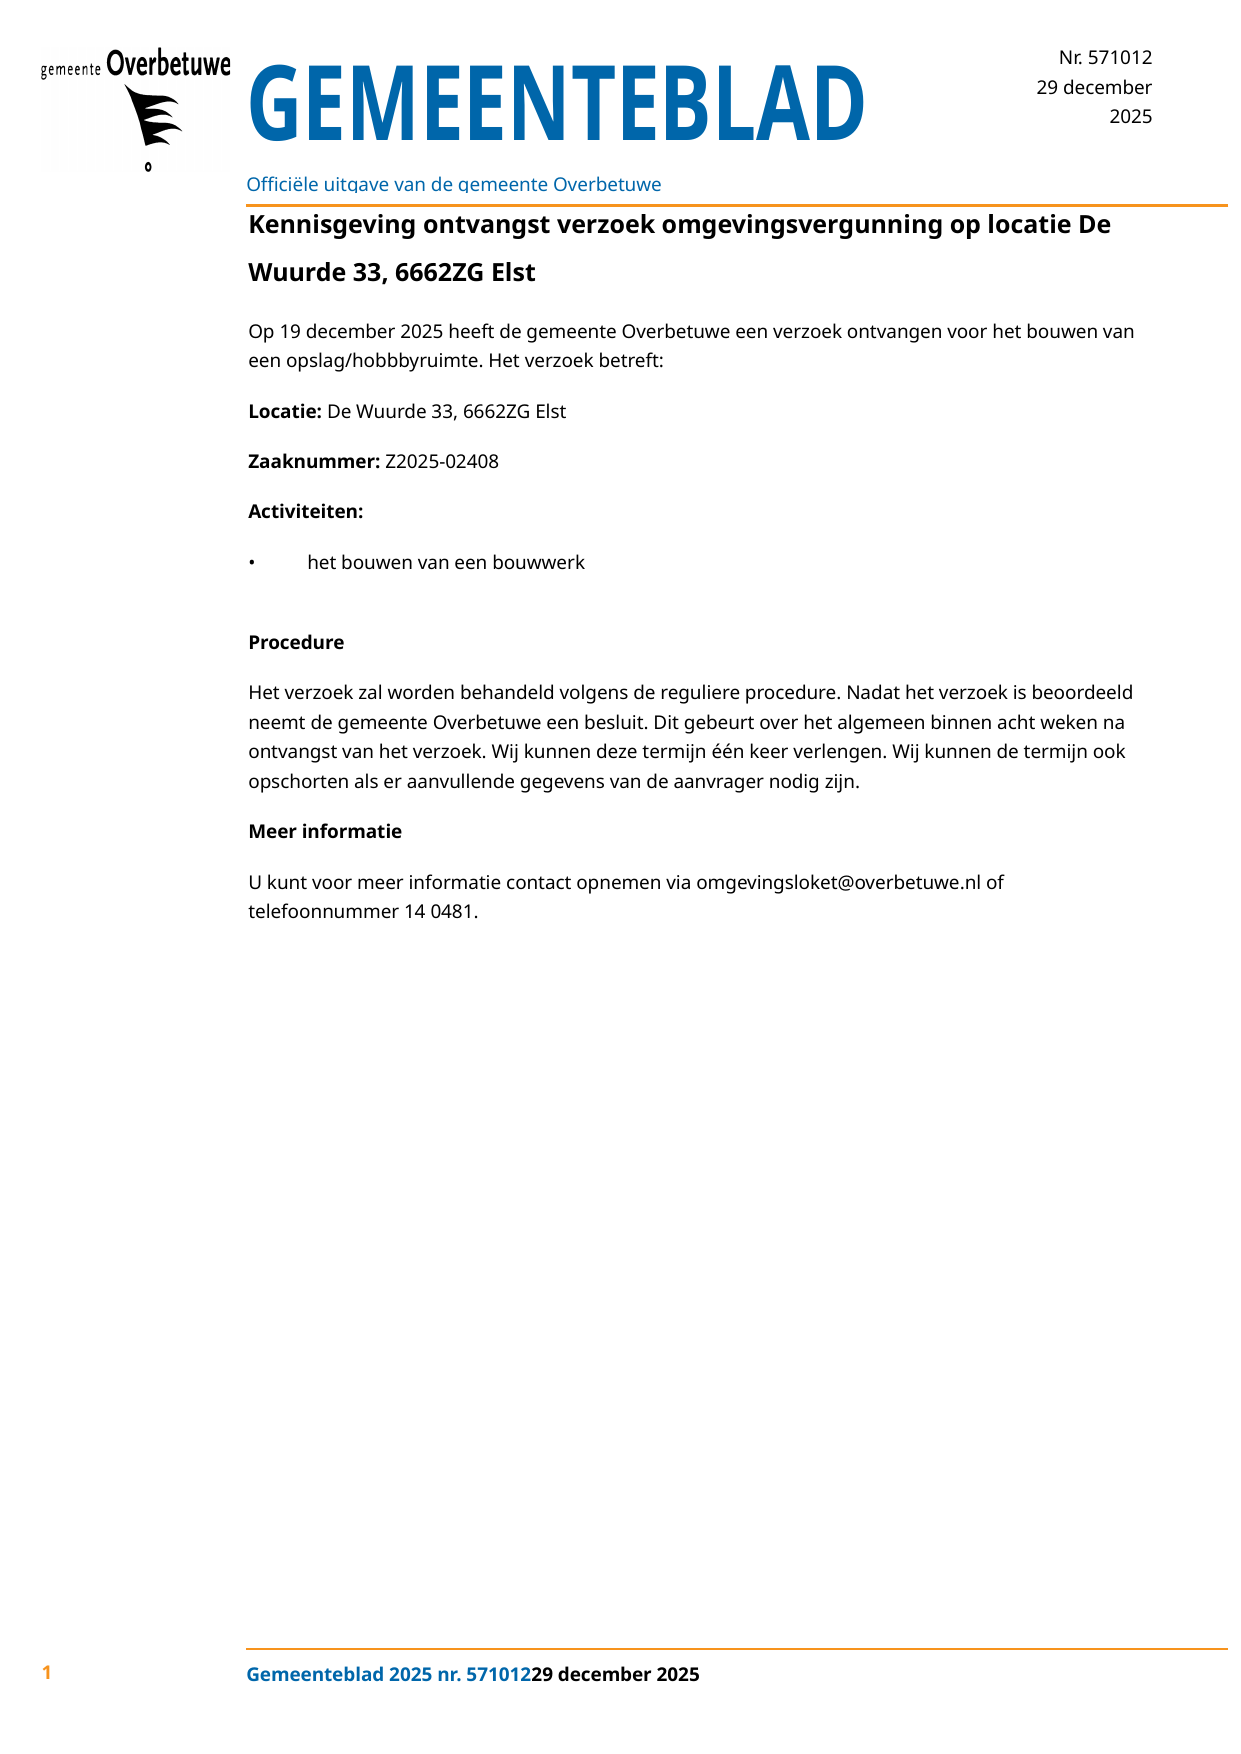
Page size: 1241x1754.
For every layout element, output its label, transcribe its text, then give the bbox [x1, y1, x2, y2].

text Meer informatie [248, 819, 1152, 844]
text Het verzoek zal worden behandeld volgens de reguliere procedure. Nadat het verzoek is beoordeeld neemt de gemeente Overbetuwe een besluit. Dit gebeurt over het algemeen binnen acht weken na ontvangst van het verzoek. Wij kunnen deze termijn één keer verlengen. Wij kunnen de termijn ook opschorten als er aanvullende gegevens van de aanvrager nodig zijn. [248, 679, 1152, 794]
text Procedure [248, 629, 1152, 655]
text Zaaknummer: Z2025-02408 [248, 448, 1152, 474]
picture [41, 47, 231, 172]
list het bouwen van een bouwwerk [248, 549, 1152, 575]
text Op 19 december 2025 heeft de gemeente Overbetuwe een verzoek ontvangen voor het bouwen van een opslag/hobbbyruimte. Het verzoek betreft: [248, 318, 1152, 373]
text Locatie: De Wuurde 33, 6662ZG Elst [248, 398, 1152, 424]
text Kennisgeving ontvangst verzoek omgevingsvergunning op locatie De Wuurde 33, 6662ZG Elst [248, 207, 1152, 288]
text U kunt voor meer informatie contact opnemen via omgevingsloket@overbetuwe.nl of telefoonnummer 14 0481. [248, 869, 1152, 924]
text Activiteiten: [248, 499, 1152, 524]
